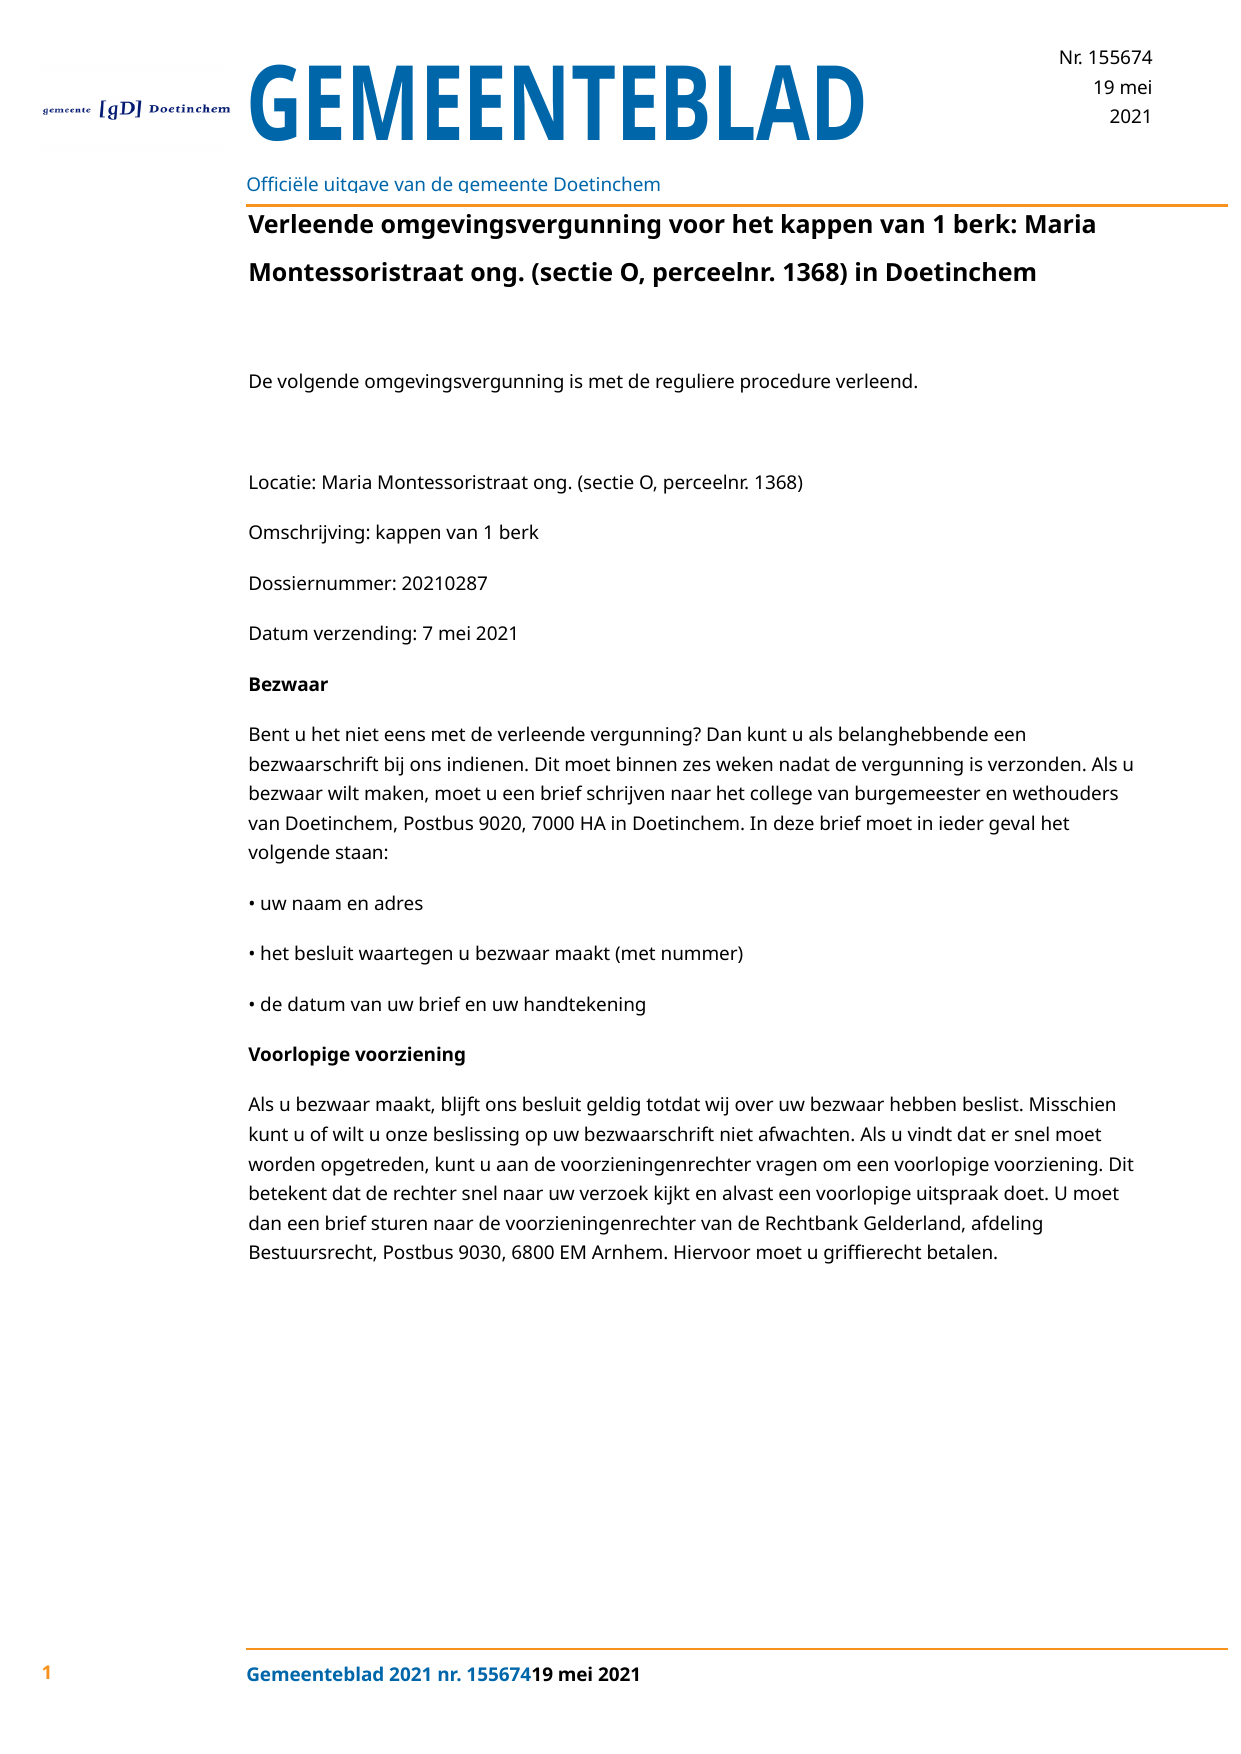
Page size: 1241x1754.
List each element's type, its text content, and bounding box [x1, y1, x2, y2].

text De volgende omgevingsvergunning is met de reguliere procedure verleend. [248, 368, 1152, 394]
picture [41, 47, 231, 172]
text Omschrijving: kappen van 1 berk [248, 519, 1152, 545]
text • uw naam en adres [248, 890, 1152, 916]
text • de datum van uw brief en uw handtekening [248, 991, 1152, 1017]
text Datum verzending: 7 mei 2021 [248, 620, 1152, 646]
text Locatie: Maria Montessoristraat ong. (sectie O, perceelnr. 1368) [248, 469, 1152, 495]
text Verleende omgevingsvergunning voor het kappen van 1 berk: Maria Montessoristraat ong. (sectie O, perceelnr. 1368) in Doetinchem [248, 207, 1152, 288]
text Voorlopige voorziening [248, 1041, 1152, 1067]
text • het besluit waartegen u bezwaar maakt (met nummer) [248, 940, 1152, 966]
text Bent u het niet eens met de verleende vergunning? Dan kunt u als belanghebbende een bezwaarschrift bij ons indienen. Dit moet binnen zes weken nadat de vergunning is verzonden. Als u bezwaar wilt maken, moet u een brief schrijven naar het college van burgemeester en wethouders van Doetinchem, Postbus 9020, 7000 HA in Doetinchem. In deze brief moet in ieder geval het volgende staan: [248, 721, 1152, 865]
text Bezwaar [248, 671, 1152, 697]
text Dossiernummer: 20210287 [248, 570, 1152, 596]
text Als u bezwaar maakt, blijft ons besluit geldig totdat wij over uw bezwaar hebben beslist. Misschien kunt u of wilt u onze beslissing op uw bezwaarschrift niet afwachten. Als u vindt dat er snel moet worden opgetreden, kunt u aan de voorzieningenrechter vragen om een voorlopige voorziening. Dit betekent dat de rechter snel naar uw verzoek kijkt en alvast een voorlopige uitspraak doet. U moet dan een brief sturen naar de voorzieningenrechter van de Rechtbank Gelderland, afdeling Bestuursrecht, Postbus 9030, 6800 EM Arnhem. Hiervoor moet u griffierecht betalen. [248, 1092, 1152, 1265]
